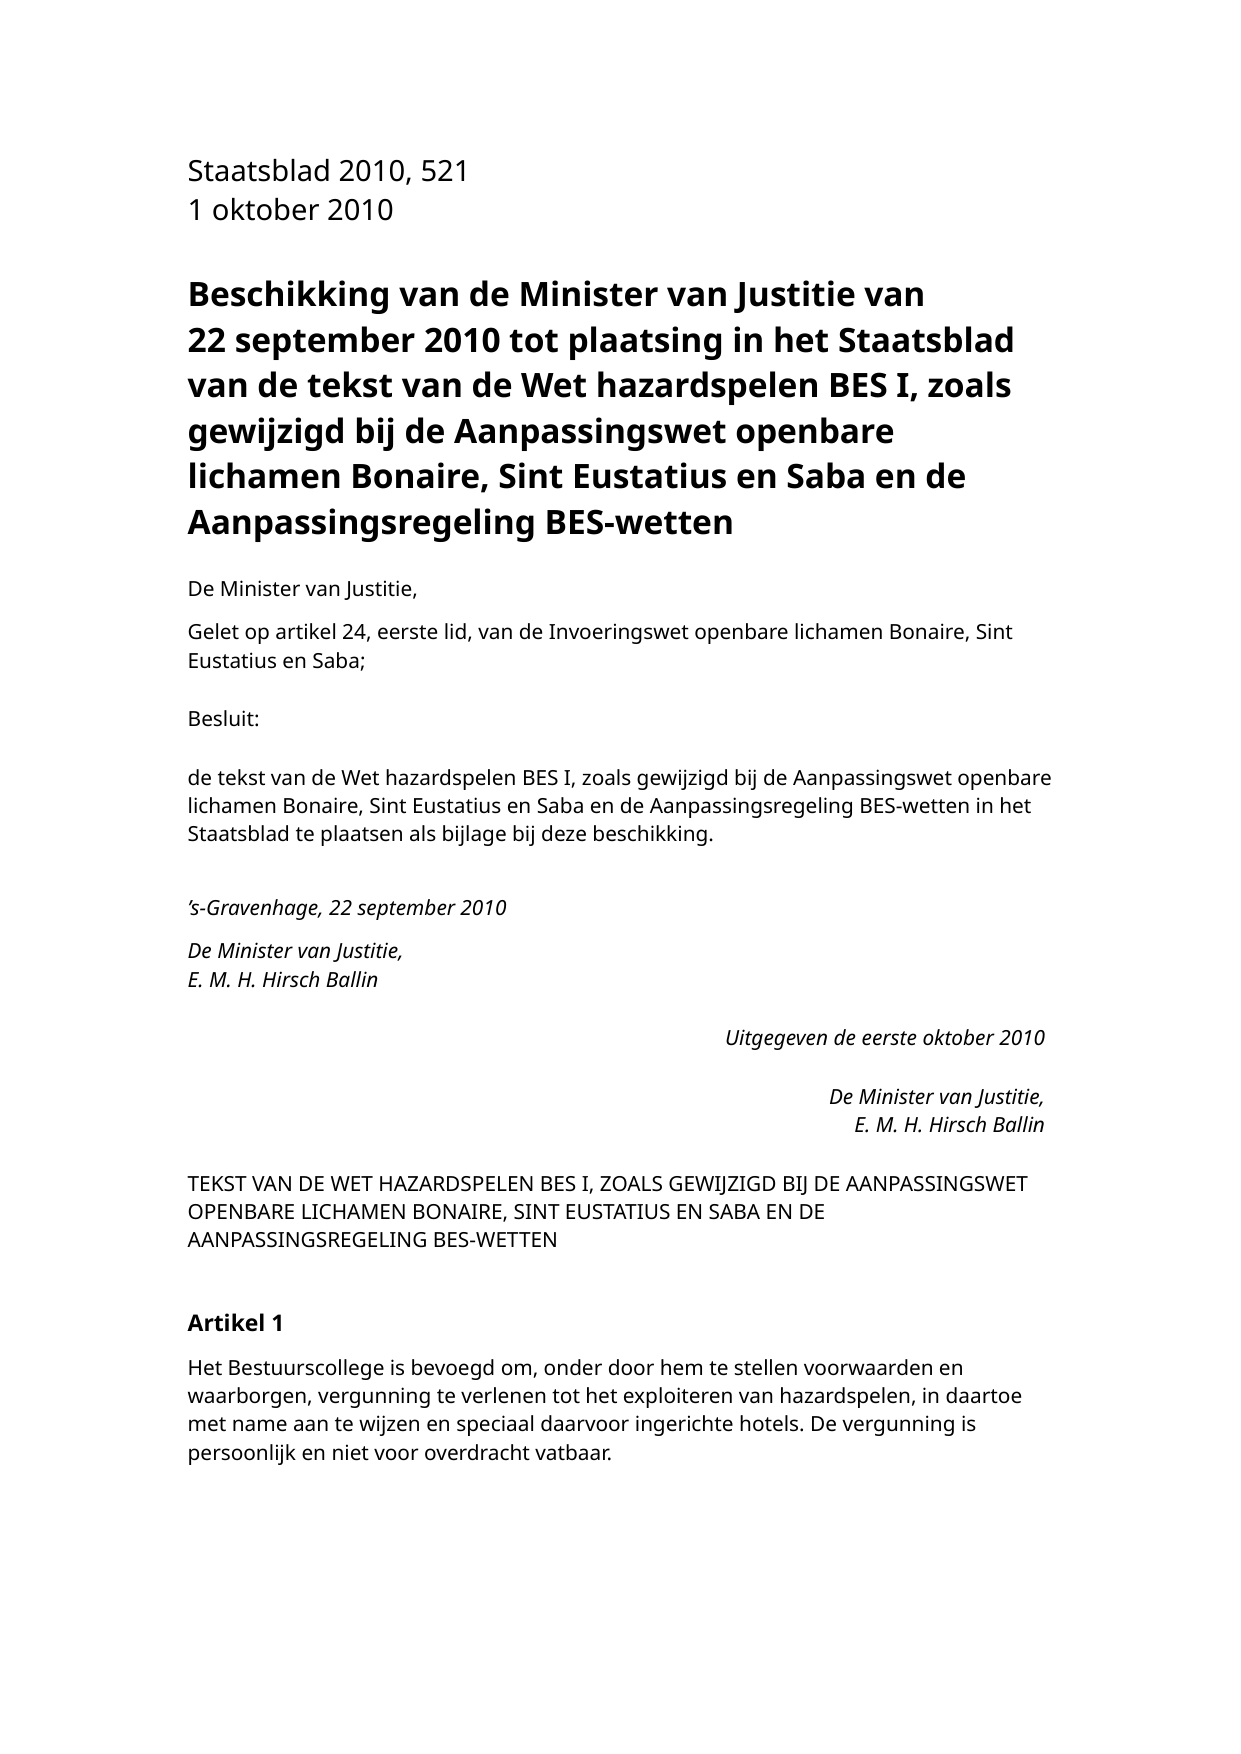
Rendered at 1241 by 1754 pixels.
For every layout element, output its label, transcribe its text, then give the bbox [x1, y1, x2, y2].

text ’s-Gravenhage, 22 september 2010 [187, 893, 1053, 921]
text De Minister van Justitie, [187, 574, 1053, 602]
text E. M. H. Hirsch Ballin [187, 965, 1053, 993]
text Het Bestuurscollege is bevoegd om, onder door hem te stellen voorwaarden en waarborgen, vergunning te verlenen tot het exploiteren van hazardspelen, in daartoe met name aan te wijzen en speciaal daarvoor ingerichte hotels. De vergunning is persoonlijk en niet voor overdracht vatbaar. [187, 1353, 1053, 1466]
text 1 oktober 2010 [187, 190, 1053, 229]
text de tekst van de Wet hazardspelen BES I, zoals gewijzigd bij de Aanpassingswet openbare lichamen Bonaire, Sint Eustatius en Saba en de Aanpassingsregeling BES-wetten in het Staatsblad te plaatsen als bijlage bij deze beschikking. [187, 763, 1053, 848]
text E. M. H. Hirsch Ballin [187, 1110, 1053, 1139]
text Uitgegeven de eerste oktober 2010 [187, 1023, 1053, 1052]
text Staatsblad 2010, 521 [187, 150, 1053, 190]
subtitle TEKST VAN DE WET HAZARDSPELEN BES I, ZOALS GEWIJZIGD BIJ DE AANPASSINGSWET OPENBARE LICHAMEN BONAIRE, SINT EUSTATIUS EN SABA EN DE AANPASSINGSREGELING BES-WETTEN [187, 1169, 1053, 1254]
text De Minister van Justitie, [187, 936, 1053, 965]
subtitle Artikel 1 [187, 1306, 1053, 1338]
text De Minister van Justitie, [187, 1082, 1053, 1110]
text Besluit: [187, 704, 1053, 733]
text Gelet op artikel 24, eerste lid, van de Invoeringswet openbare lichamen Bonaire, Sint Eustatius en Saba; [187, 617, 1053, 674]
subtitle Beschikking van de Minister van Justitie van 22 september 2010 tot plaatsing in het Staatsblad van de tekst van de Wet hazardspelen BES I, zoals gewijzigd bij de Aanpassingswet openbare lichamen Bonaire, Sint Eustatius en Saba en de Aanpassingsregeling BES-wetten [187, 271, 1053, 544]
